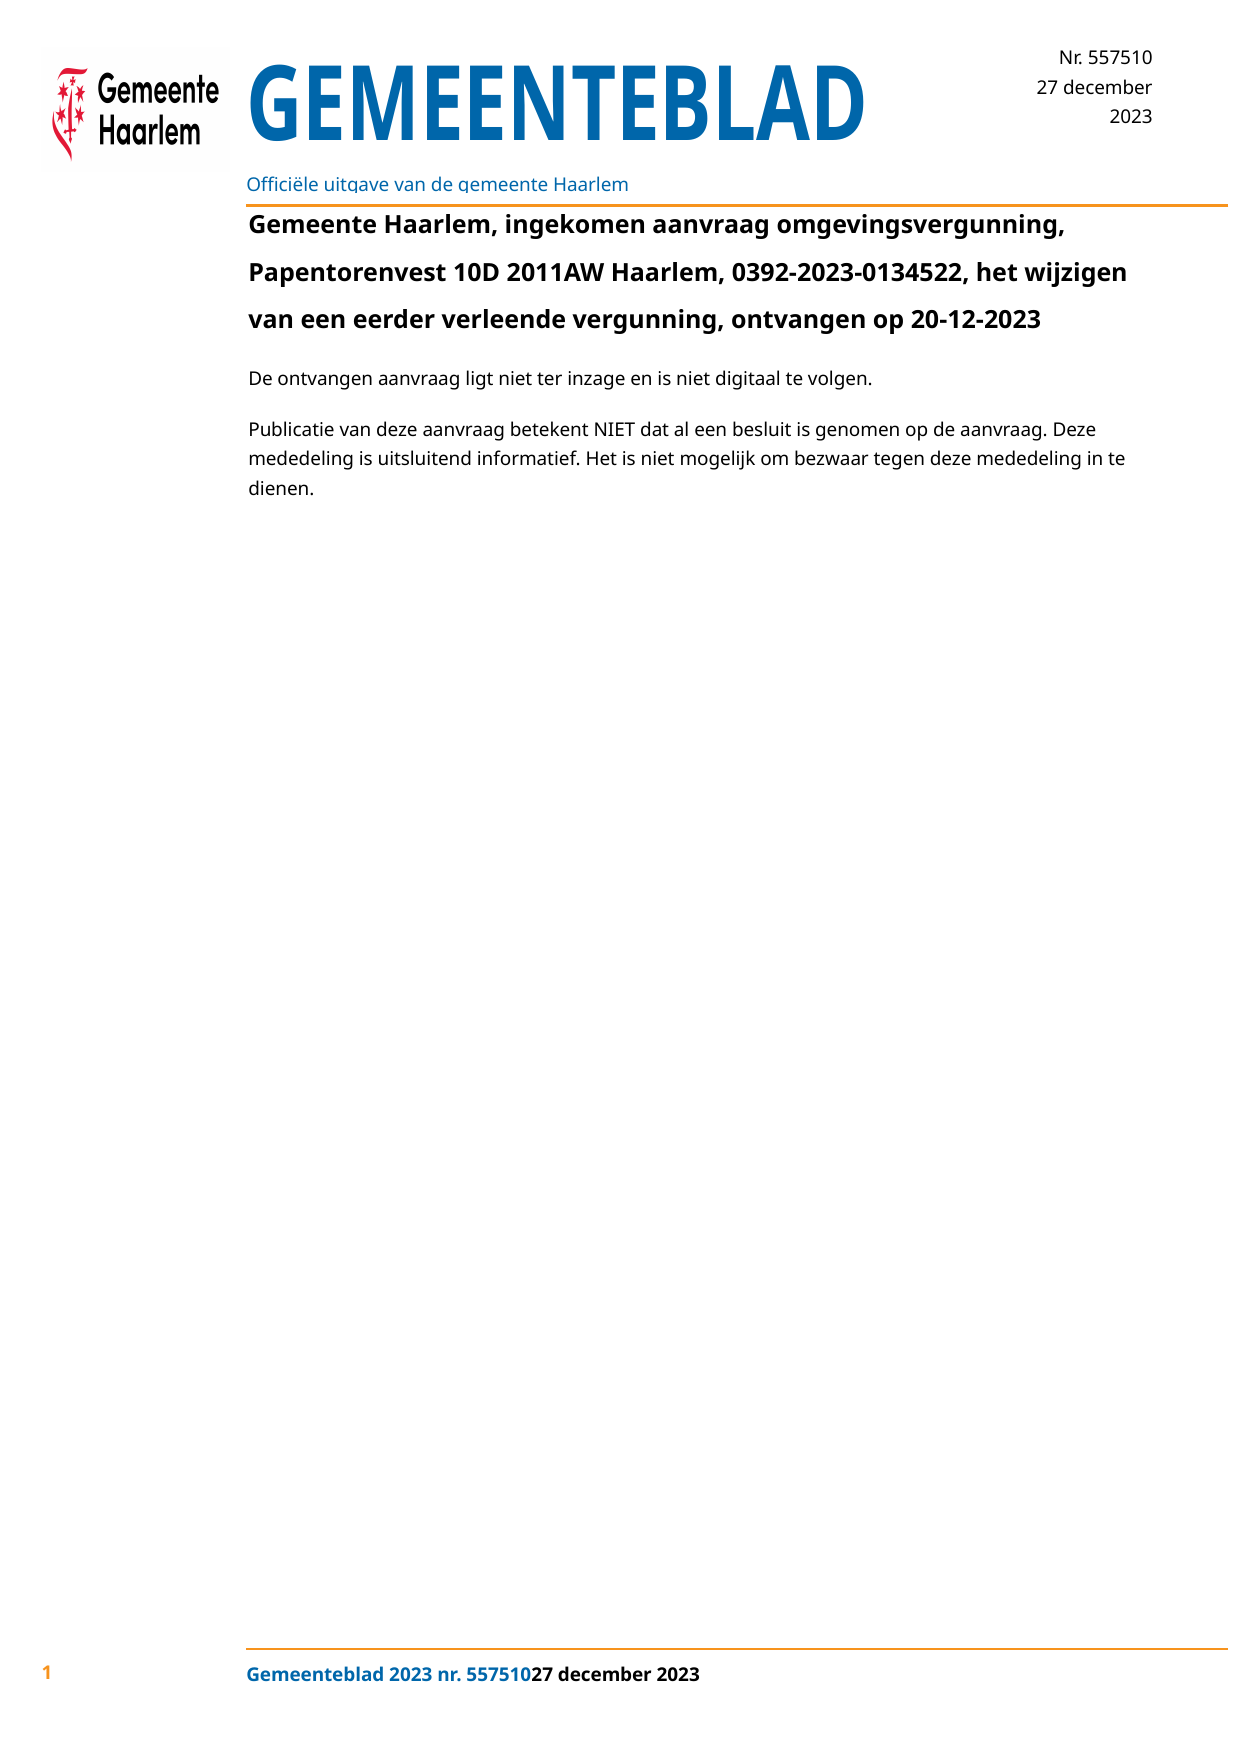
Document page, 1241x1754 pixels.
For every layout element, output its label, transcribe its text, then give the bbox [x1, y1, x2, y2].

picture [41, 47, 231, 172]
text Gemeente Haarlem, ingekomen aanvraag omgevingsvergunning, Papentorenvest 10D 2011AW Haarlem, 0392-2023-0134522, het wijzigen van een eerder verleende vergunning, ontvangen op 20-12-2023 [248, 207, 1152, 336]
text De ontvangen aanvraag ligt niet ter inzage en is niet digitaal te volgen. [248, 366, 1152, 391]
text Publicatie van deze aanvraag betekent NIET dat al een besluit is genomen op de aanvraag. Deze mededeling is uitsluitend informatief. Het is niet mogelijk om bezwaar tegen deze mededeling in te dienen. [248, 416, 1152, 501]
